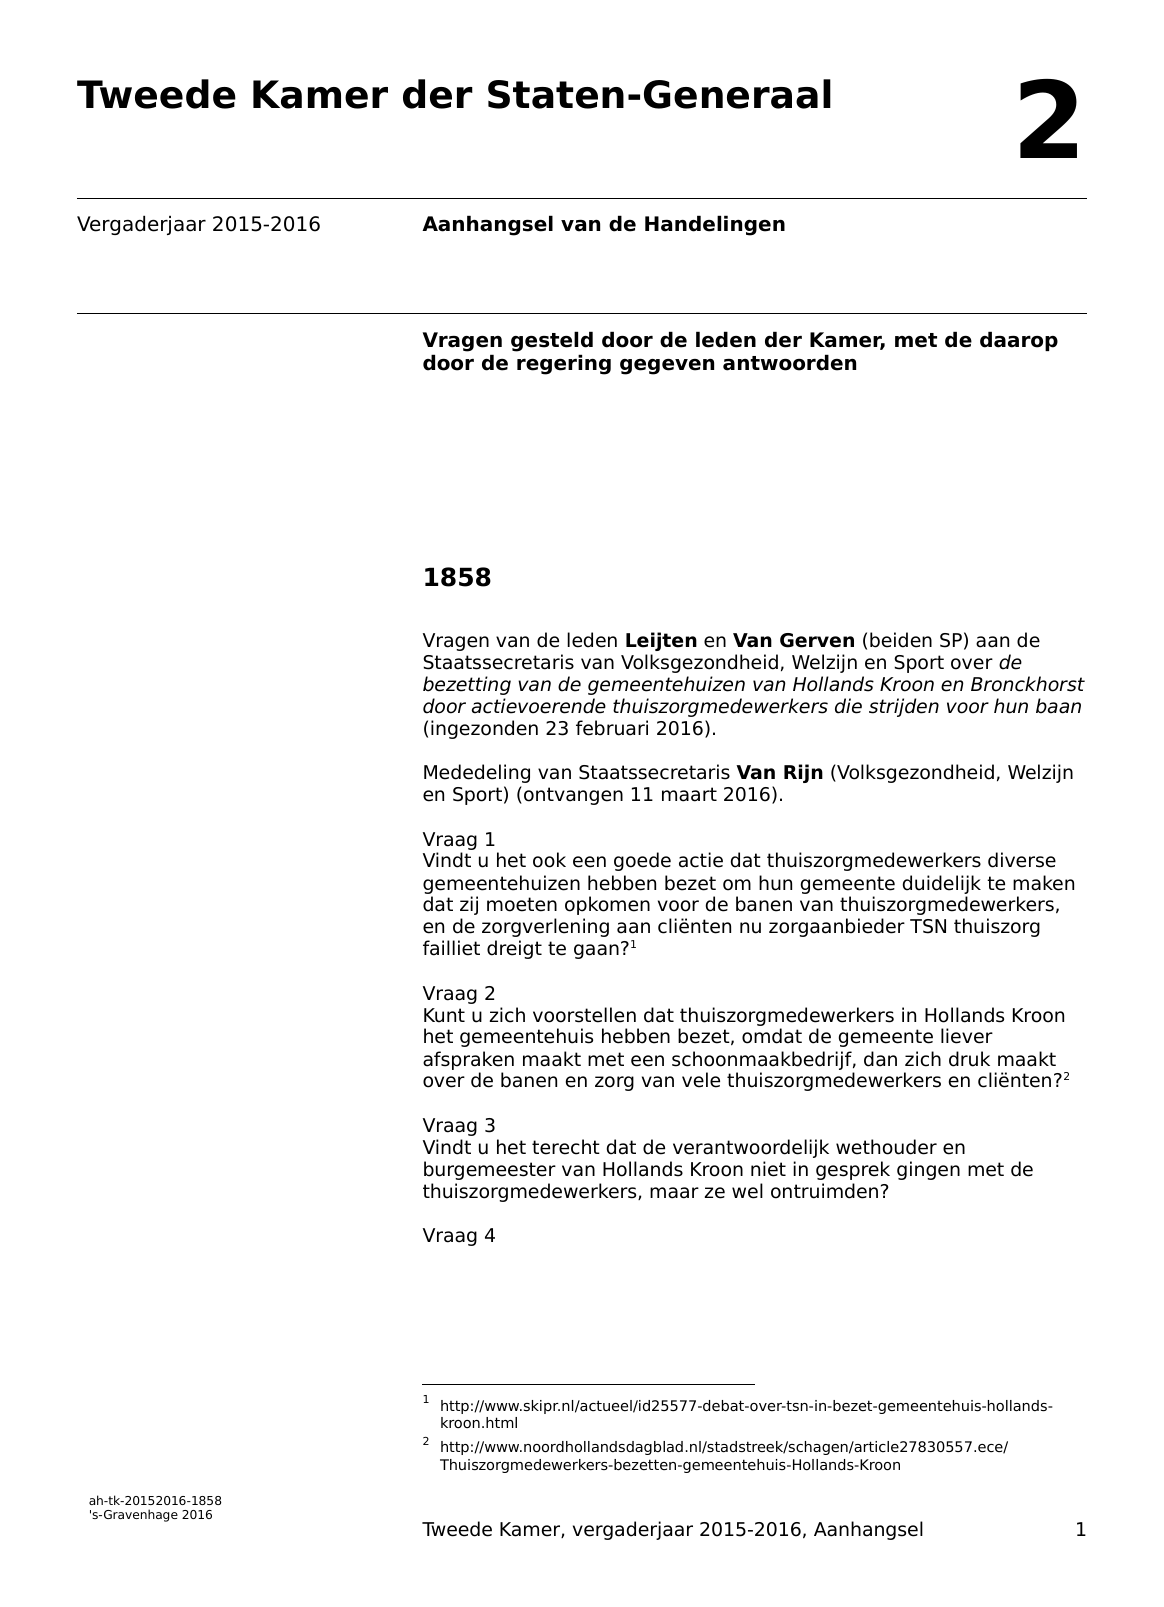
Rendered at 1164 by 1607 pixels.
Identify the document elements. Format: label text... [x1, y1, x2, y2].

table_header 2 [886, 59, 1087, 198]
text http://www.skipr.nl/actueel/id25577-debat-over-tsn-in-bezet-gemeentehuis-hollands-kroon.html [422, 1393, 1087, 1432]
text Vraag 2 [422, 982, 1087, 1004]
table_header Tweede Kamer der Staten-Generaal [77, 59, 886, 198]
text Vragen van de leden Leijten en Van Gerven (beiden SP) aan de Staatssecretaris van Volksgezondheid, Welzijn en Sport over de bezetting van de gemeentehuizen van Hollands Kroon en Bronckhorst door actievoerende thuiszorgmedewerkers die strijden voor hun baan (ingezonden 23 februari 2016). [422, 630, 1087, 740]
text Vraag 4 [422, 1225, 1087, 1247]
text ah-tk-20152016-1858 [88, 1494, 323, 1508]
text 1858 [422, 563, 1087, 592]
text Vindt u het terecht dat de verantwoordelijk wethouder en burgemeester van Hollands Kroon niet in gesprek gingen met de thuiszorgmedewerkers, maar ze wel ontruimden? [422, 1137, 1087, 1202]
text 's-Gravenhage 2016 [88, 1508, 323, 1522]
text Vraag 1 [422, 828, 1087, 850]
text http://www.noordhollandsdagblad.nl/stadstreek/schagen/article27830557.ece/Thuiszorgmedewerkers-bezetten-gemeentehuis-Hollands-Kroon [422, 1435, 1087, 1474]
text Kunt u zich voorstellen dat thuiszorgmedewerkers in Hollands Kroon het gemeentehuis hebben bezet, omdat de gemeente liever afspraken maakt met een schoonmaakbedrijf, dan zich druk maakt over de banen en zorg van vele thuiszorgmedewerkers en cliënten? [422, 1004, 1087, 1092]
table_cell Aanhangsel van de Handelingen [422, 199, 1087, 313]
text Mededeling van Staatssecretaris Van Rijn (Volksgezondheid, Welzijn en Sport) (ontvangen 11 maart 2016). [422, 762, 1087, 806]
text Vraag 3 [422, 1114, 1087, 1137]
table_cell [77, 314, 422, 375]
text Vindt u het ook een goede actie dat thuiszorgmedewerkers diverse gemeentehuizen hebben bezet om hun gemeente duidelijk te maken dat zij moeten opkomen voor de banen van thuiszorgmedewerkers, en de zorgverlening aan cliënten nu zorgaanbieder TSN thuiszorg failliet dreigt te gaan? [422, 850, 1087, 960]
table_cell Vergaderjaar 2015-2016 [77, 199, 422, 313]
table_cell Vragen gesteld door de leden der Kamer, met de daarop door de regering gegeven antwoorden [422, 314, 1087, 375]
